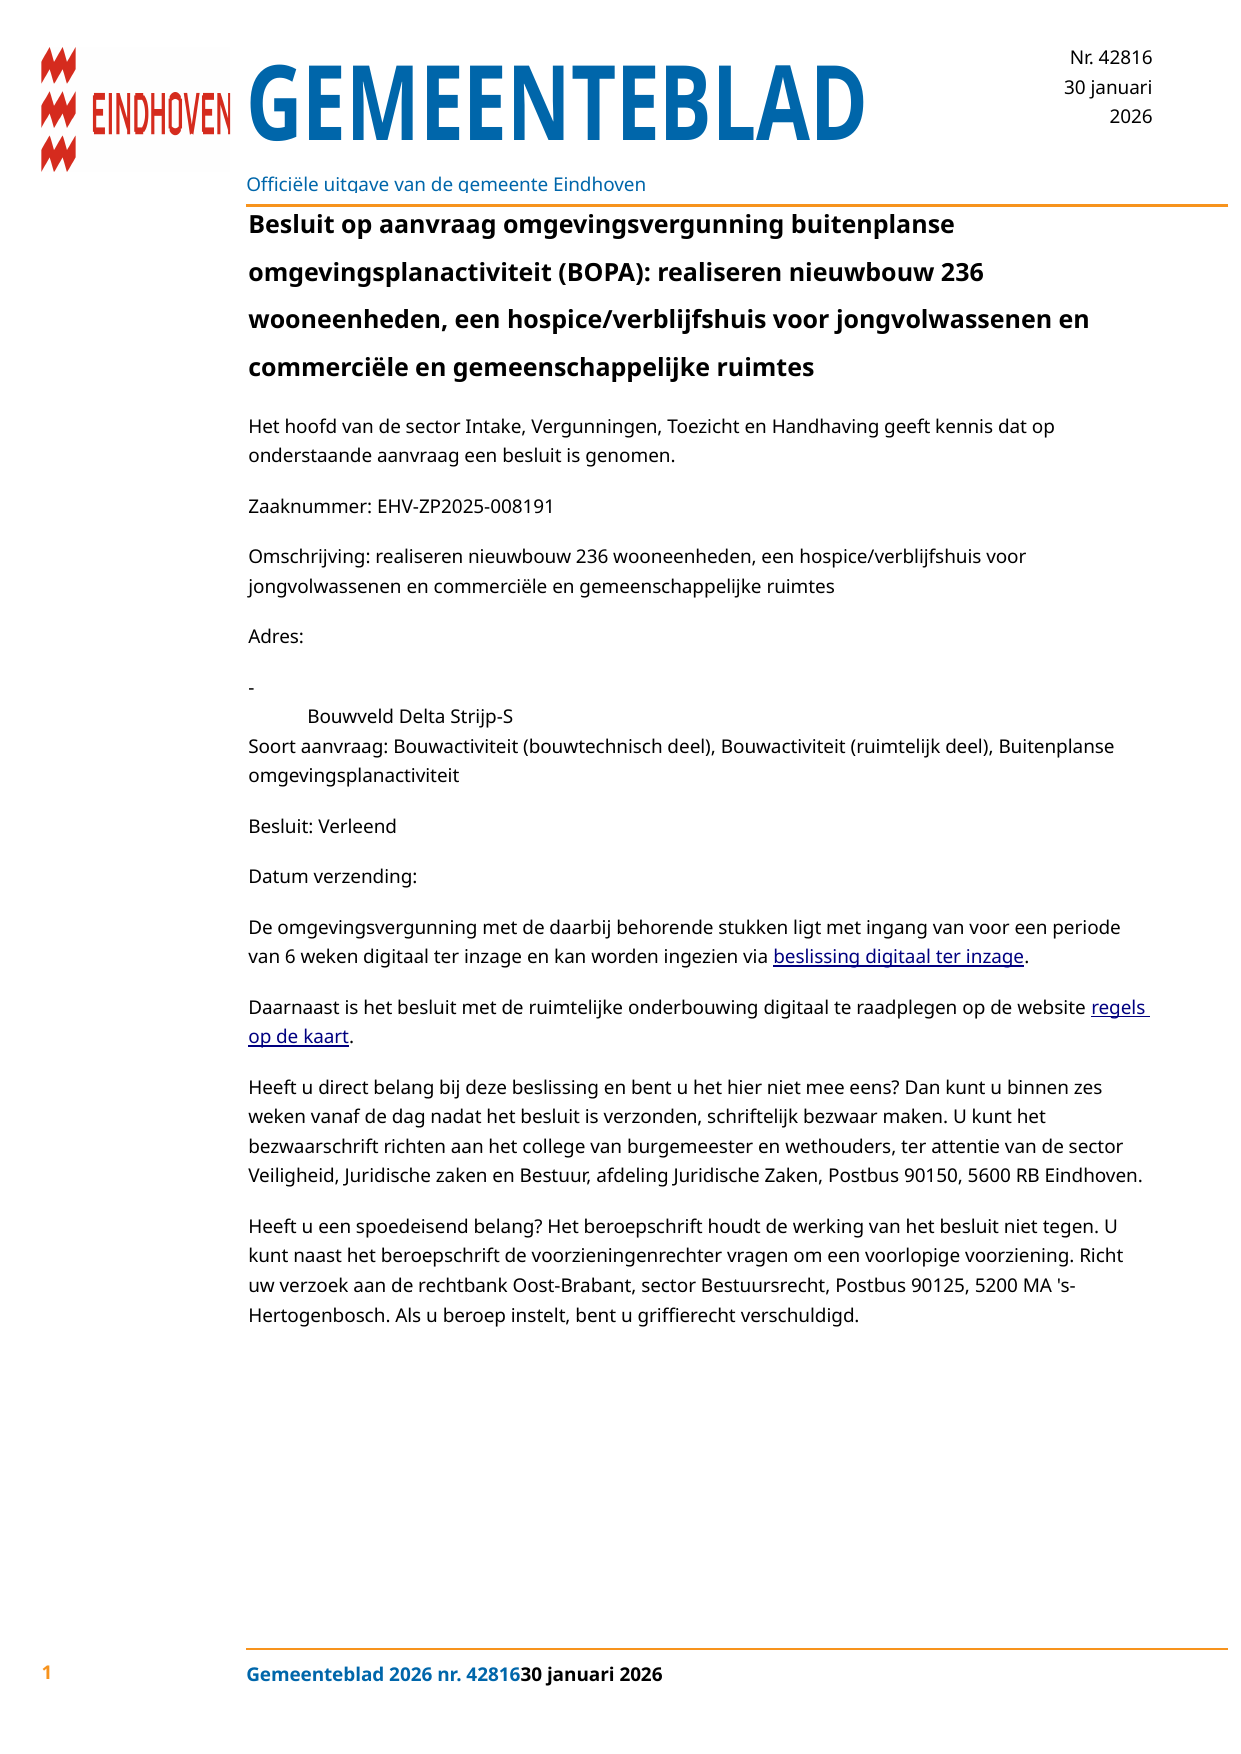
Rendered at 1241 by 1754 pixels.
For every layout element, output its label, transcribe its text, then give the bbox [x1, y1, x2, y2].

list Bouwveld Delta Strijp-S [248, 703, 1152, 729]
text Daarnaast is het besluit met de ruimtelijke onderbouwing digitaal te raadplegen op de website regels op de kaart. [248, 994, 1152, 1049]
text De omgevingsvergunning met de daarbij behorende stukken ligt met ingang van voor een periode van 6 weken digitaal ter inzage en kan worden ingezien via beslissing digitaal ter inzage. [248, 914, 1152, 969]
text Heeft u een spoedeisend belang? Het beroepschrift houdt de werking van het besluit niet tegen. U kunt naast het beroepschrift de voorzieningenrechter vragen om een voorlopige voorziening. Richt uw verzoek aan de rechtbank Oost-Brabant, sector Bestuursrecht, Postbus 90125, 5200 MA 's-Hertogenbosch. Als u beroep instelt, bent u griffierecht verschuldigd. [248, 1213, 1152, 1328]
text Adres: [248, 623, 1152, 649]
text Datum verzending: [248, 863, 1152, 889]
text Besluit: Verleend [248, 813, 1152, 839]
text Besluit op aanvraag omgevingsvergunning buitenplanse omgevingsplanactiviteit (BOPA): realiseren nieuwbouw 236 wooneenheden, een hospice/verblijfshuis voor jongvolwassenen en commerciële en gemeenschappelijke ruimtes [248, 207, 1152, 384]
text Soort aanvraag: Bouwactiviteit (bouwtechnisch deel), Bouwactiviteit (ruimtelijk deel), Buitenplanse omgevingsplanactiviteit [248, 733, 1152, 788]
text Zaaknummer: EHV-ZP2025-008191 [248, 493, 1152, 519]
picture [41, 47, 231, 172]
text Omschrijving: realiseren nieuwbouw 236 wooneenheden, een hospice/verblijfshuis voor jongvolwassenen en commerciële en gemeenschappelijke ruimtes [248, 543, 1152, 599]
text Het hoofd van de sector Intake, Vergunningen, Toezicht en Handhaving geeft kennis dat op onderstaande aanvraag een besluit is genomen. [248, 413, 1152, 468]
text Heeft u direct belang bij deze beslissing en bent u het hier niet mee eens? Dan kunt u binnen zes weken vanaf de dag nadat het besluit is verzonden, schriftelijk bezwaar maken. U kunt het bezwaarschrift richten aan het college van burgemeester en wethouders, ter attentie van de sector Veiligheid, Juridische zaken en Bestuur, afdeling Juridische Zaken, Postbus 90150, 5600 RB Eindhoven. [248, 1074, 1152, 1188]
